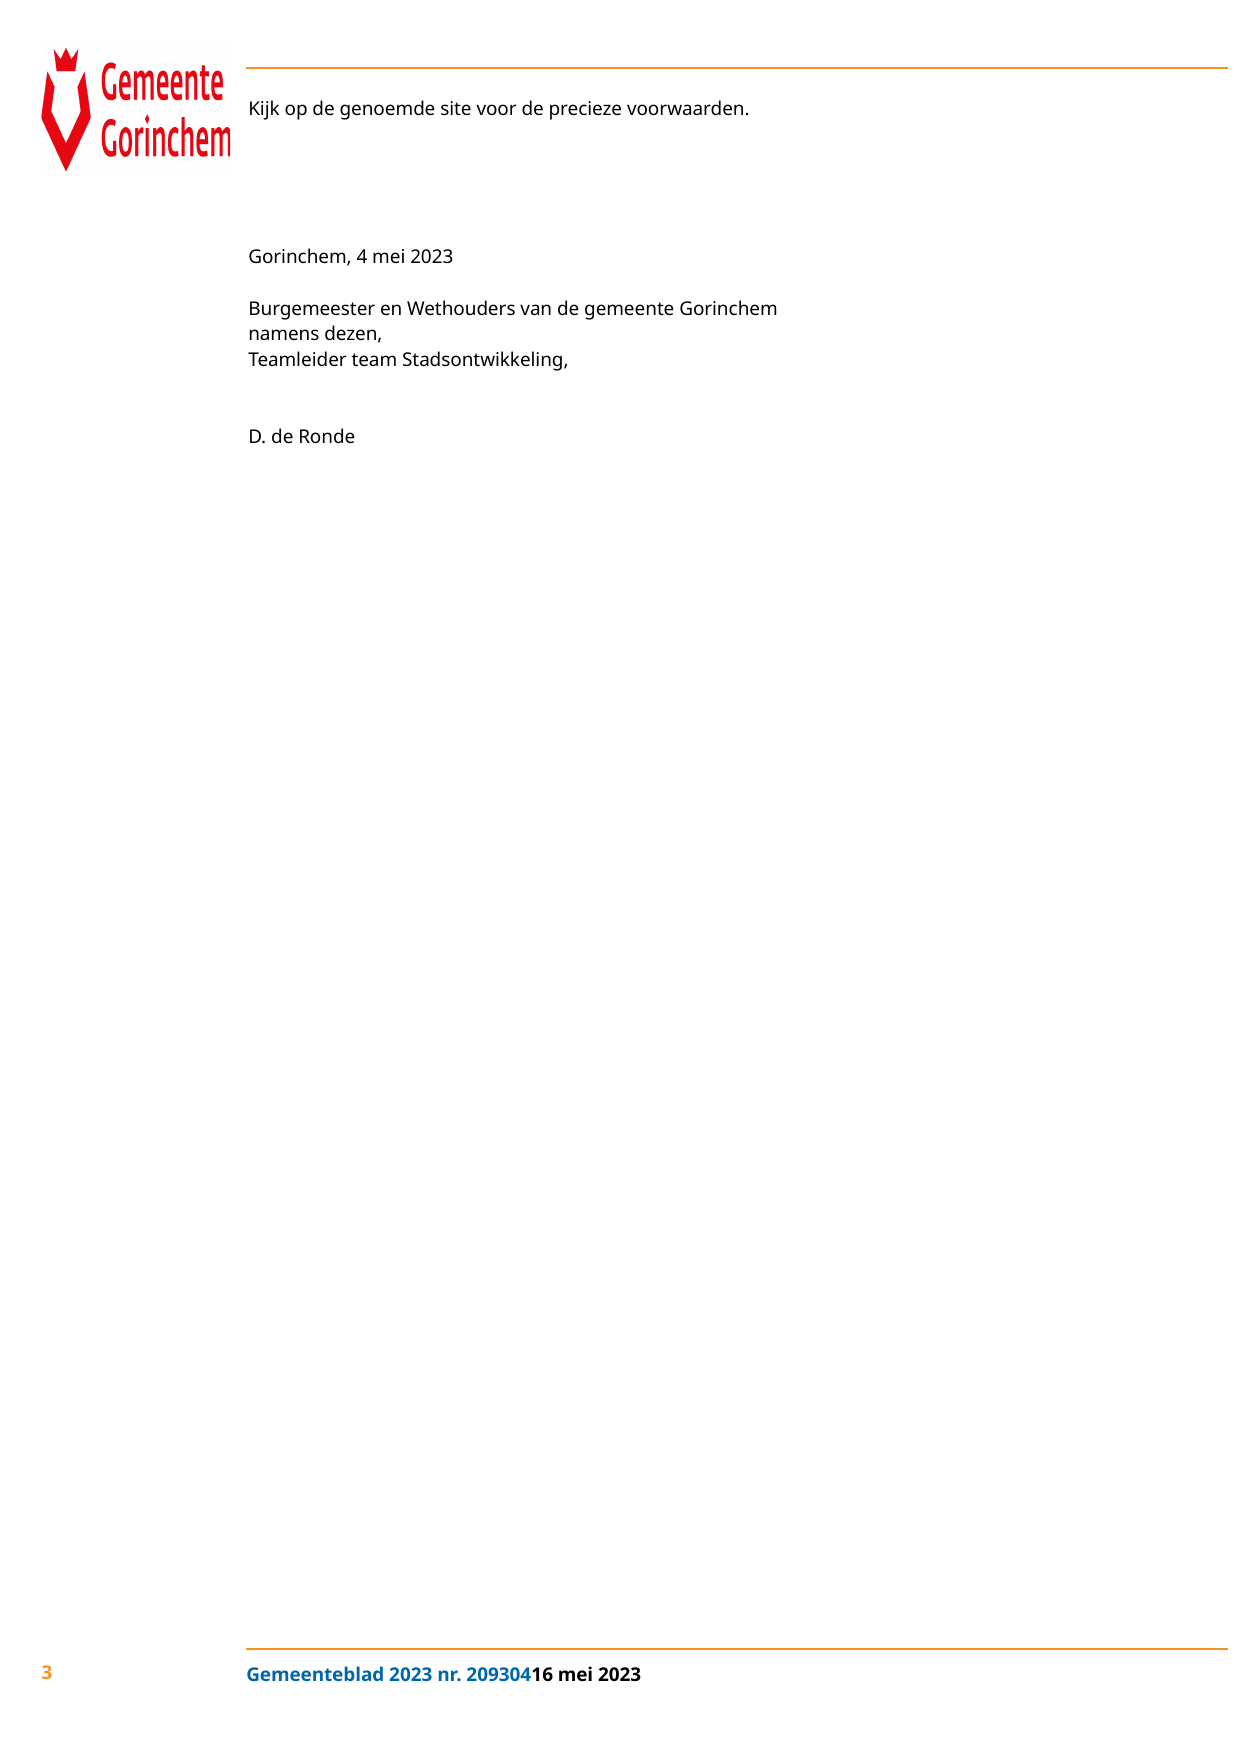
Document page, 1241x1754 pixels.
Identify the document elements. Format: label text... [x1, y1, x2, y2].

text Teamleider team Stadsontwikkeling, [248, 346, 1152, 372]
text Gorinchem, 4 mei 2023 [248, 243, 1152, 269]
text Burgemeester en Wethouders van de gemeente Gorinchem [248, 295, 1152, 321]
text namens dezen, [248, 321, 1152, 346]
text Kijk op de genoemde site voor de precieze voorwaarden. [248, 95, 1152, 121]
text D. de Ronde [248, 423, 1152, 449]
picture [41, 47, 231, 172]
